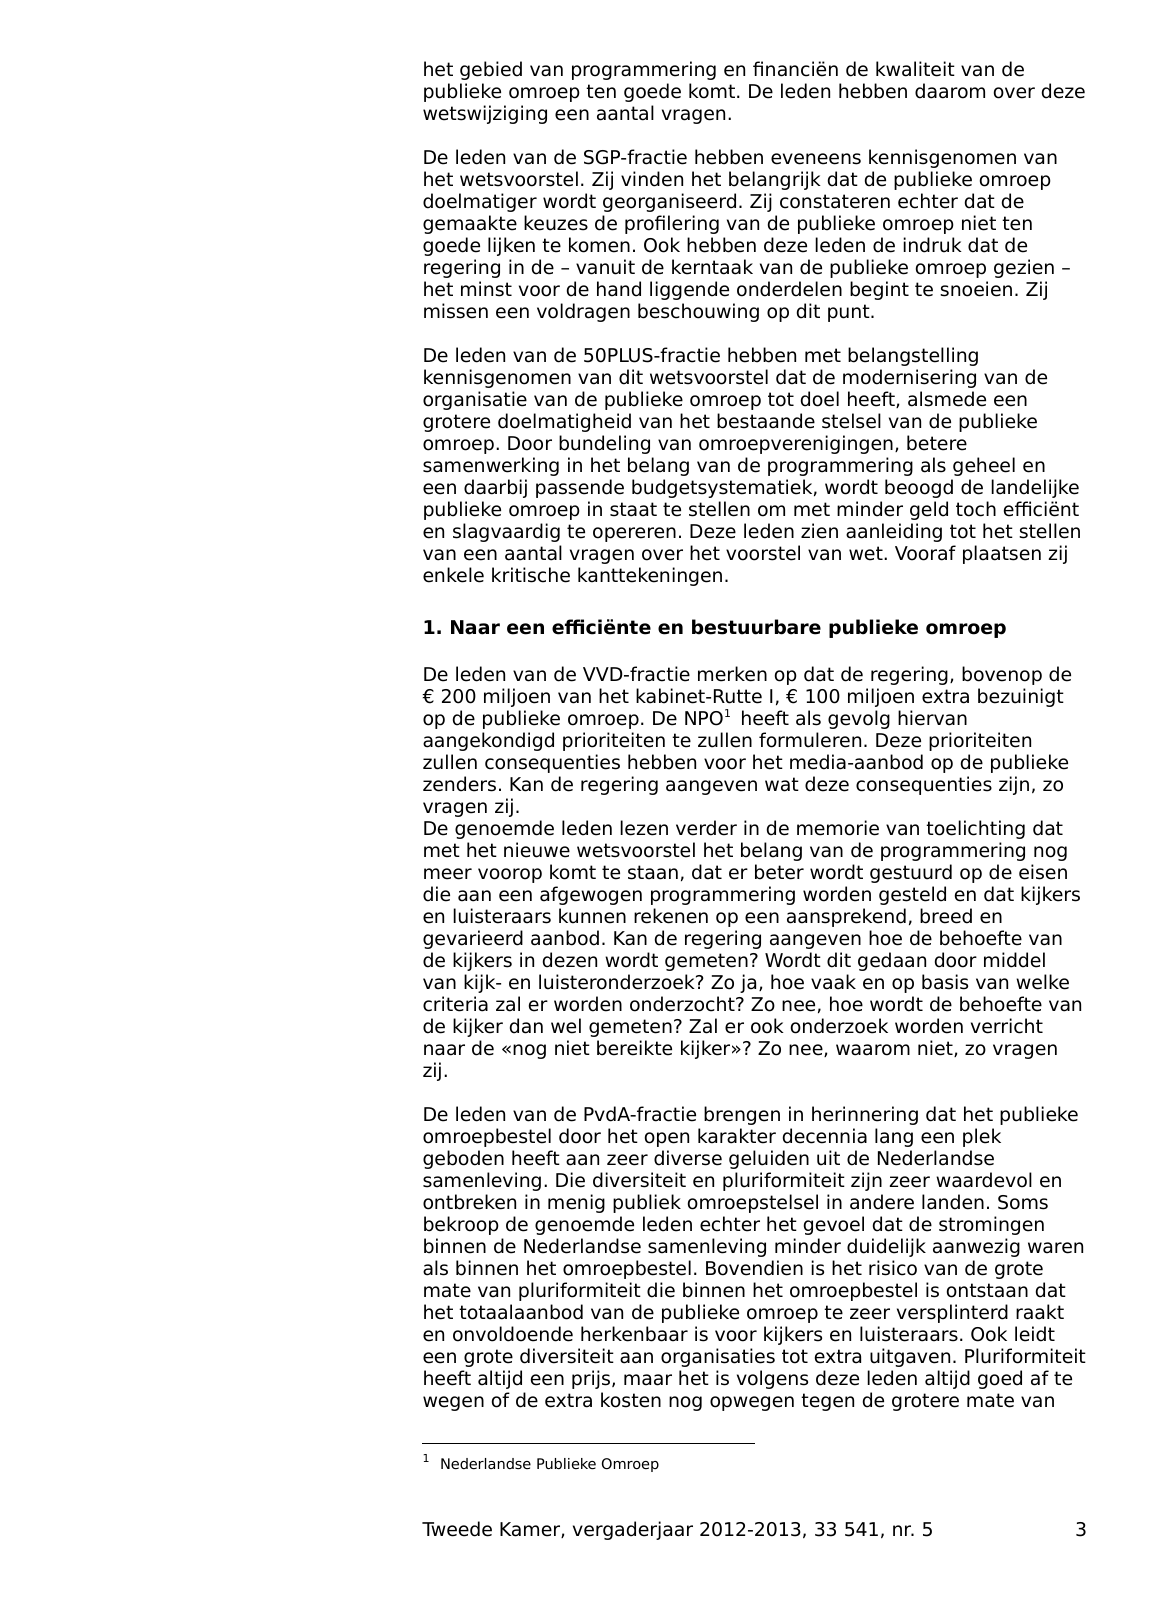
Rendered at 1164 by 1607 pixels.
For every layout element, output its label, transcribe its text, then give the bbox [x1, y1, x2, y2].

subtitle 1. Naar een efficiënte en bestuurbare publieke omroep [422, 617, 1087, 639]
text Nederlandse Publieke Omroep [422, 1452, 1087, 1474]
text het gebied van programmering en financiën de kwaliteit van de publieke omroep ten goede komt. De leden hebben daarom over deze wetswijziging een aantal vragen. [422, 59, 1087, 125]
text De genoemde leden lezen verder in de memorie van toelichting dat met het nieuwe wetsvoorstel het belang van de programmering nog meer voorop komt te staan, dat er beter wordt gestuurd op de eisen die aan een afgewogen programmering worden gesteld en dat kijkers en luisteraars kunnen rekenen op een aansprekend, breed en gevarieerd aanbod. Kan de regering aangeven hoe de behoefte van de kijkers in dezen wordt gemeten? Wordt dit gedaan door middel van kijk- en luisteronderzoek? Zo ja, hoe vaak en op basis van welke criteria zal er worden onderzocht? Zo nee, hoe wordt de behoefte van de kijker dan wel gemeten? Zal er ook onderzoek worden verricht naar de «nog niet bereikte kijker»? Zo nee, waarom niet, zo vragen zij. [422, 818, 1087, 1082]
text De leden van de 50PLUS-fractie hebben met belangstelling kennisgenomen van dit wetsvoorstel dat de modernisering van de organisatie van de publieke omroep tot doel heeft, alsmede een grotere doelmatigheid van het bestaande stelsel van de publieke omroep. Door bundeling van omroepverenigingen, betere samenwerking in het belang van de programmering als geheel en een daarbij passende budgetsystematiek, wordt beoogd de landelijke publieke omroep in staat te stellen om met minder geld toch efficiënt en slagvaardig te opereren. Deze leden zien aanleiding tot het stellen van een aantal vragen over het voorstel van wet. Vooraf plaatsen zij enkele kritische kanttekeningen. [422, 345, 1087, 587]
text De leden van de VVD-fractie merken op dat de regering, bovenop de € 200 miljoen van het kabinet-Rutte I, € 100 miljoen extra bezuinigt op de publieke omroep. De NPO heeft als gevolg hiervan aangekondigd prioriteiten te zullen formuleren. Deze prioriteiten zullen consequenties hebben voor het media-aanbod op de publieke zenders. Kan de regering aangeven wat deze consequenties zijn, zo vragen zij. [422, 664, 1087, 818]
text De leden van de PvdA-fractie brengen in herinnering dat het publieke omroepbestel door het open karakter decennia lang een plek geboden heeft aan zeer diverse geluiden uit de Nederlandse samenleving. Die diversiteit en pluriformiteit zijn zeer waardevol en ontbreken in menig publiek omroepstelsel in andere landen. Soms bekroop de genoemde leden echter het gevoel dat de stromingen binnen de Nederlandse samenleving minder duidelijk aanwezig waren als binnen het omroepbestel. Bovendien is het risico van de grote mate van pluriformiteit die binnen het omroepbestel is ontstaan dat het totaalaanbod van de publieke omroep te zeer versplinterd raakt en onvoldoende herkenbaar is voor kijkers en luisteraars. Ook leidt een grote diversiteit aan organisaties tot extra uitgaven. Pluriformiteit heeft altijd een prijs, maar het is volgens deze leden altijd goed af te wegen of de extra kosten nog opwegen tegen de grotere mate van [422, 1104, 1087, 1411]
text De leden van de SGP-fractie hebben eveneens kennisgenomen van het wetsvoorstel. Zij vinden het belangrijk dat de publieke omroep doelmatiger wordt georganiseerd. Zij constateren echter dat de gemaakte keuzes de profilering van de publieke omroep niet ten goede lijken te komen. Ook hebben deze leden de indruk dat de regering in de – vanuit de kerntaak van de publieke omroep gezien – het minst voor de hand liggende onderdelen begint te snoeien. Zij missen een voldragen beschouwing op dit punt. [422, 147, 1087, 323]
